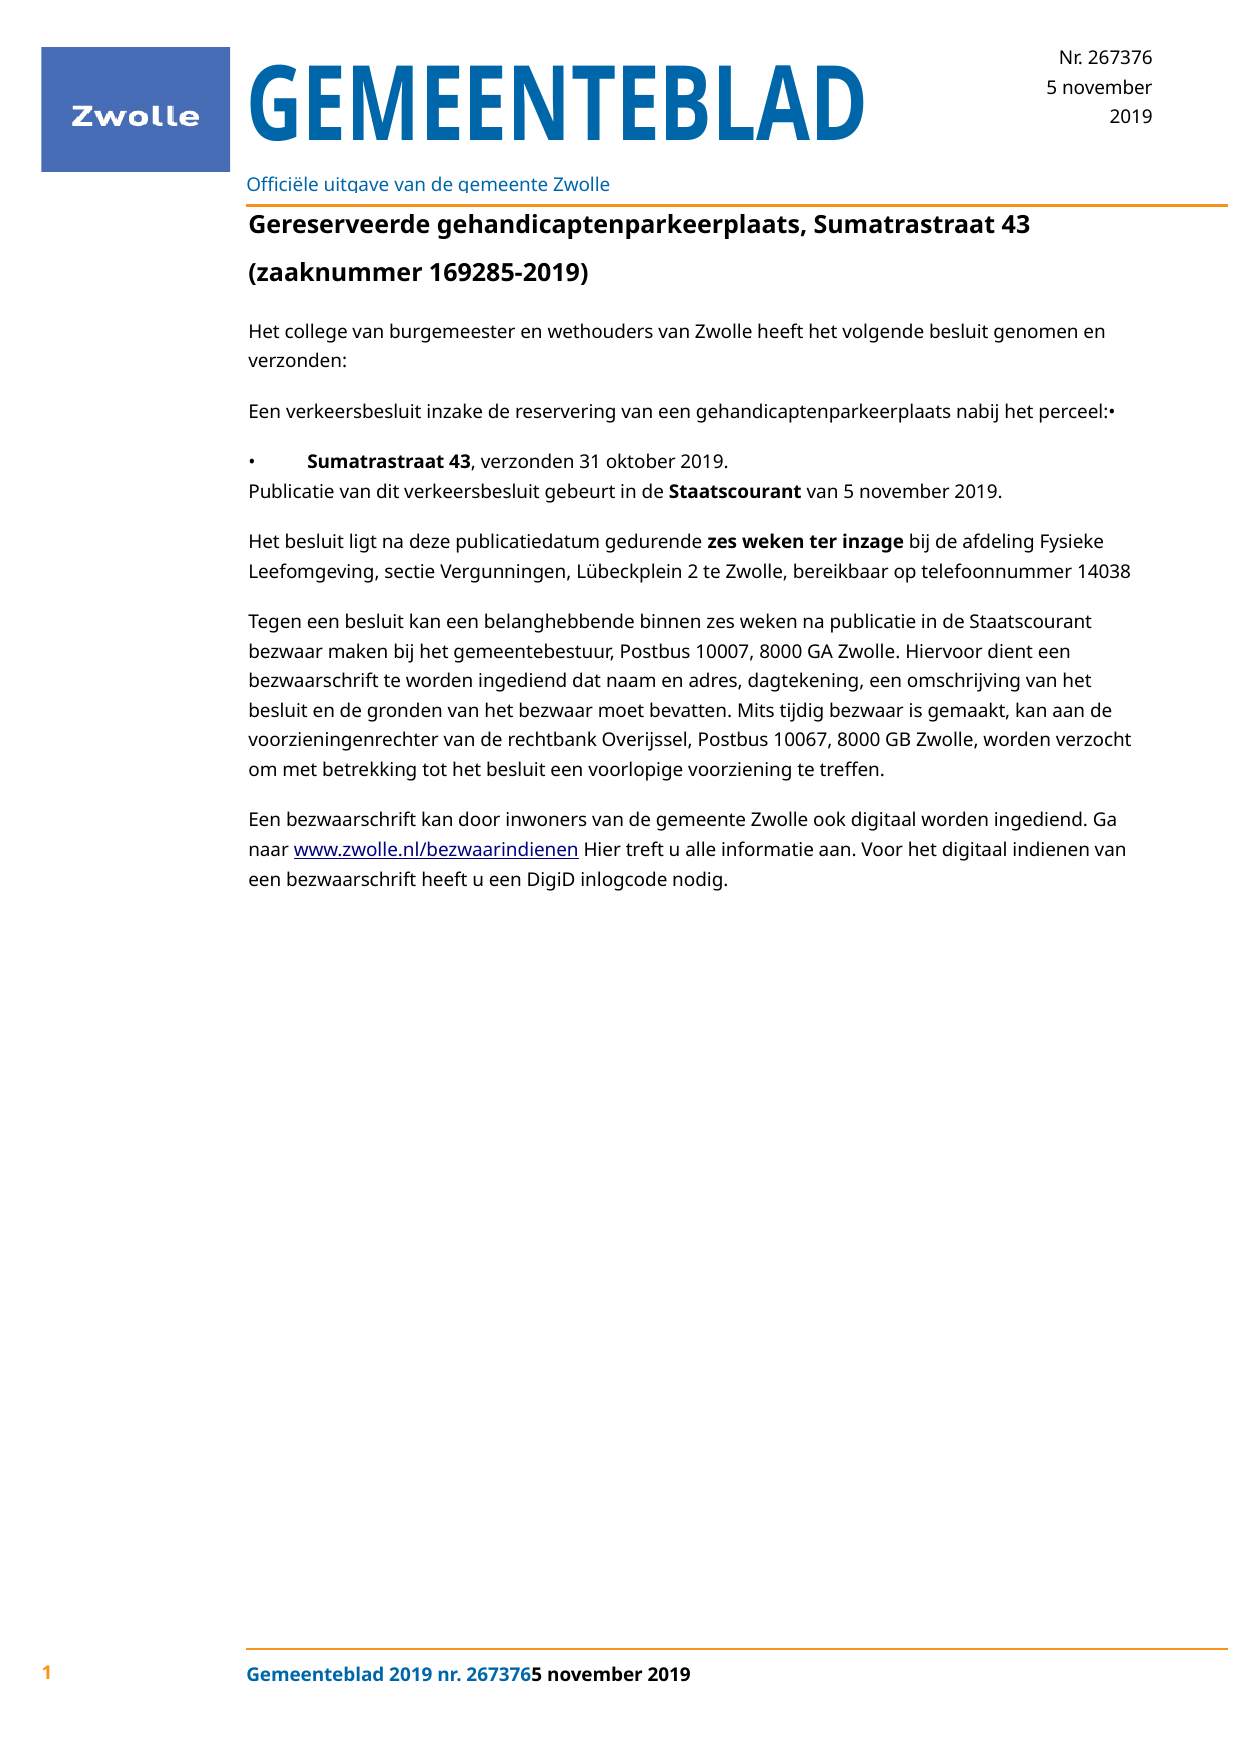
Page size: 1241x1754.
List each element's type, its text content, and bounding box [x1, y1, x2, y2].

text Publicatie van dit verkeersbesluit gebeurt in de Staatscourant van 5 november 2019. [248, 478, 1152, 504]
text Het college van burgemeester en wethouders van Zwolle heeft het volgende besluit genomen en verzonden: [248, 318, 1152, 373]
text Gereserveerde gehandicaptenparkeerplaats, Sumatrastraat 43 (zaaknummer 169285-2019) [248, 207, 1152, 288]
text Een bezwaarschrift kan door inwoners van de gemeente Zwolle ook digitaal worden ingediend. Ga naar www.zwolle.nl/bezwaarindienen Hier treft u alle informatie aan. Voor het digitaal indienen van een bezwaarschrift heeft u een DigiD inlogcode nodig. [248, 807, 1152, 892]
picture [41, 47, 231, 172]
text Het besluit ligt na deze publicatiedatum gedurende zes weken ter inzage bij de afdeling Fysieke Leefomgeving, sectie Vergunningen, Lübeckplein 2 te Zwolle, bereikbaar op telefoonnummer 14038 [248, 528, 1152, 584]
text Tegen een besluit kan een belanghebbende binnen zes weken na publicatie in de Staatscourant bezwaar maken bij het gemeentebestuur, Postbus 10007, 8000 GA Zwolle. Hiervoor dient een bezwaarschrift te worden ingediend dat naam en adres, dagtekening, een omschrijving van het besluit en de gronden van het bezwaar moet bevatten. Mits tijdig bezwaar is gemaakt, kan aan de voorzieningenrechter van de rechtbank Overijssel, Postbus 10067, 8000 GB Zwolle, worden verzocht om met betrekking tot het besluit een voorlopige voorziening te treffen. [248, 608, 1152, 782]
text Een verkeersbesluit inzake de reservering van een gehandicaptenparkeerplaats nabij het perceel:• [248, 398, 1152, 424]
list Sumatrastraat 43, verzonden 31 oktober 2019. [248, 448, 1152, 474]
